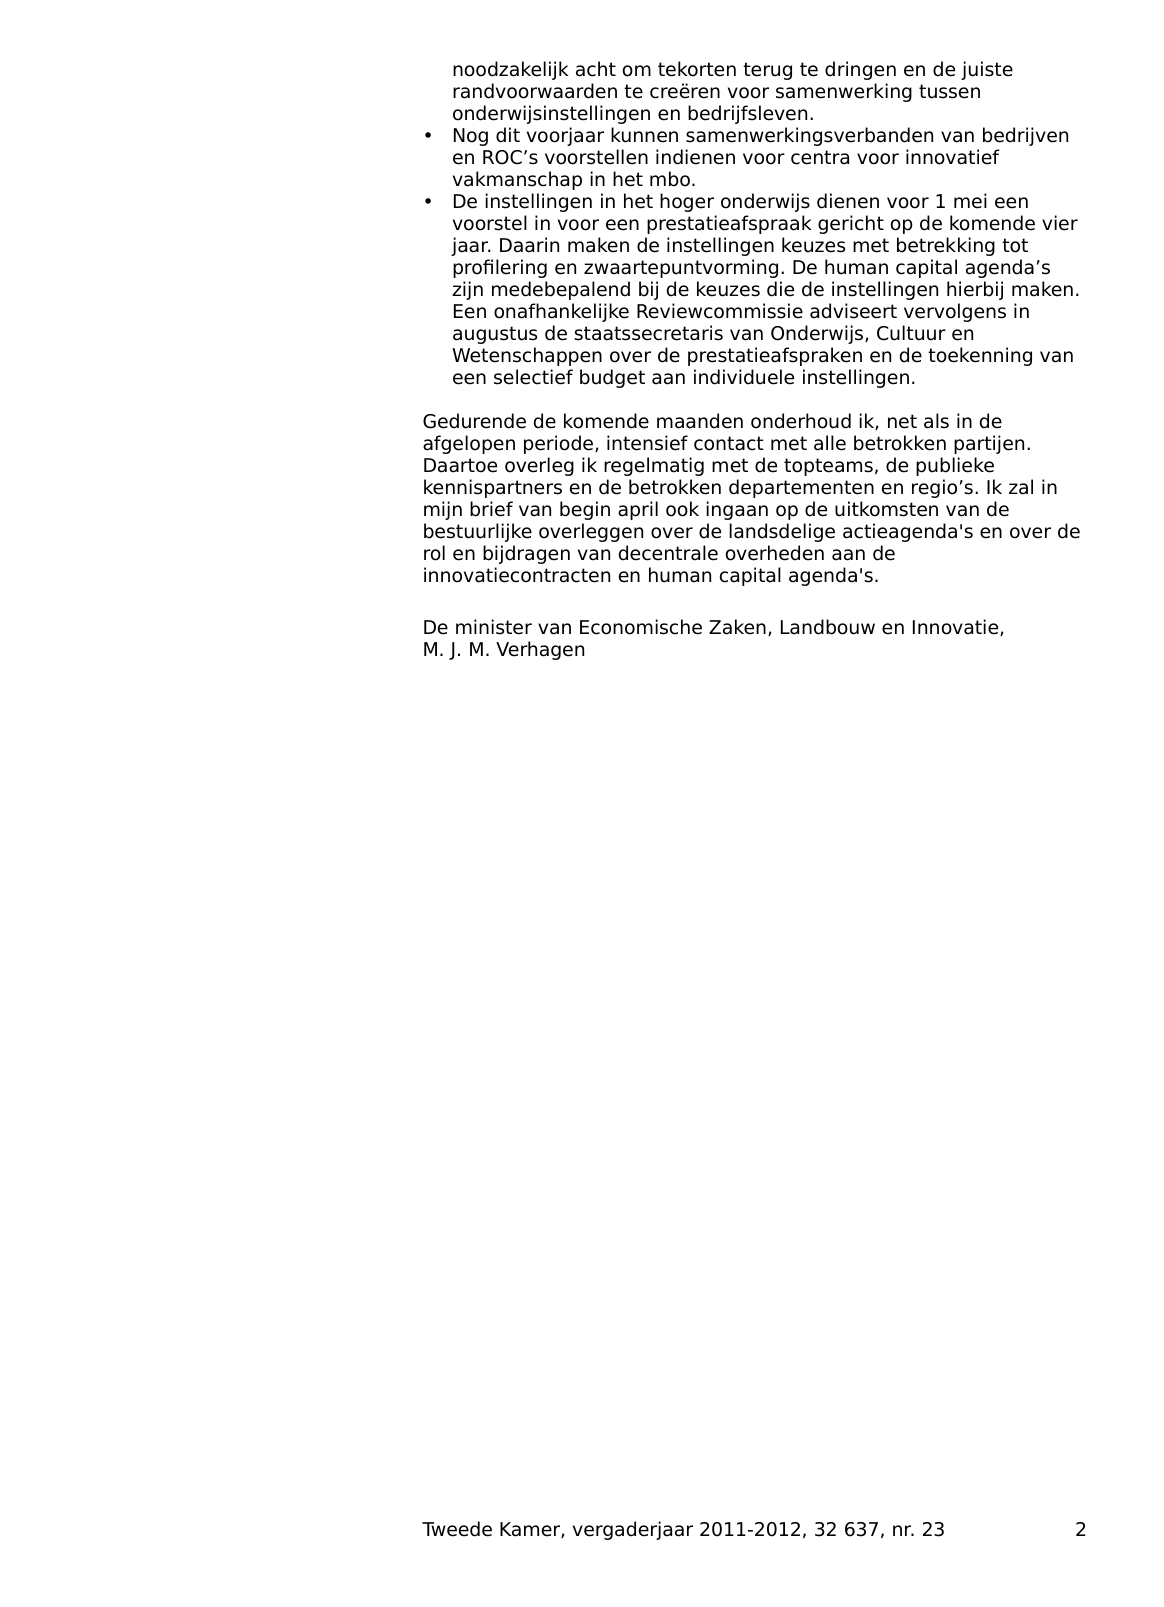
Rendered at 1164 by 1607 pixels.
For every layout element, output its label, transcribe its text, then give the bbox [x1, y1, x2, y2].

text • De instellingen in het hoger onderwijs dienen voor 1 mei een voorstel in voor een prestatieafspraak gericht op de komende vier jaar. Daarin maken de instellingen keuzes met betrekking tot profilering en zwaartepuntvorming. De human capital agenda’s zijn medebepalend bij de keuzes die de instellingen hierbij maken. Een onafhankelijke Reviewcommissie adviseert vervolgens in augustus de staatssecretaris van Onderwijs, Cultuur en Wetenschappen over de prestatieafspraken en de toekenning van een selectief budget aan individuele instellingen. [422, 191, 1087, 389]
text De minister van Economische Zaken, Landbouw en Innovatie, M. J. M. Verhagen [422, 617, 1087, 661]
text Gedurende de komende maanden onderhoud ik, net als in de afgelopen periode, intensief contact met alle betrokken partijen. Daartoe overleg ik regelmatig met de topteams, de publieke kennispartners en de betrokken departementen en regio’s. Ik zal in mijn brief van begin april ook ingaan op de uitkomsten van de bestuurlijke overleggen over de landsdelige actieagenda's en over de rol en bijdragen van decentrale overheden aan de innovatiecontracten en human capital agenda's. [422, 411, 1087, 587]
text • Nog dit voorjaar kunnen samenwerkingsverbanden van bedrijven en ROC’s voorstellen indienen voor centra voor innovatief vakmanschap in het mbo. [422, 125, 1087, 191]
text noodzakelijk acht om tekorten terug te dringen en de juiste randvoorwaarden te creëren voor samenwerking tussen onderwijsinstellingen en bedrijfsleven. [422, 59, 1087, 125]
